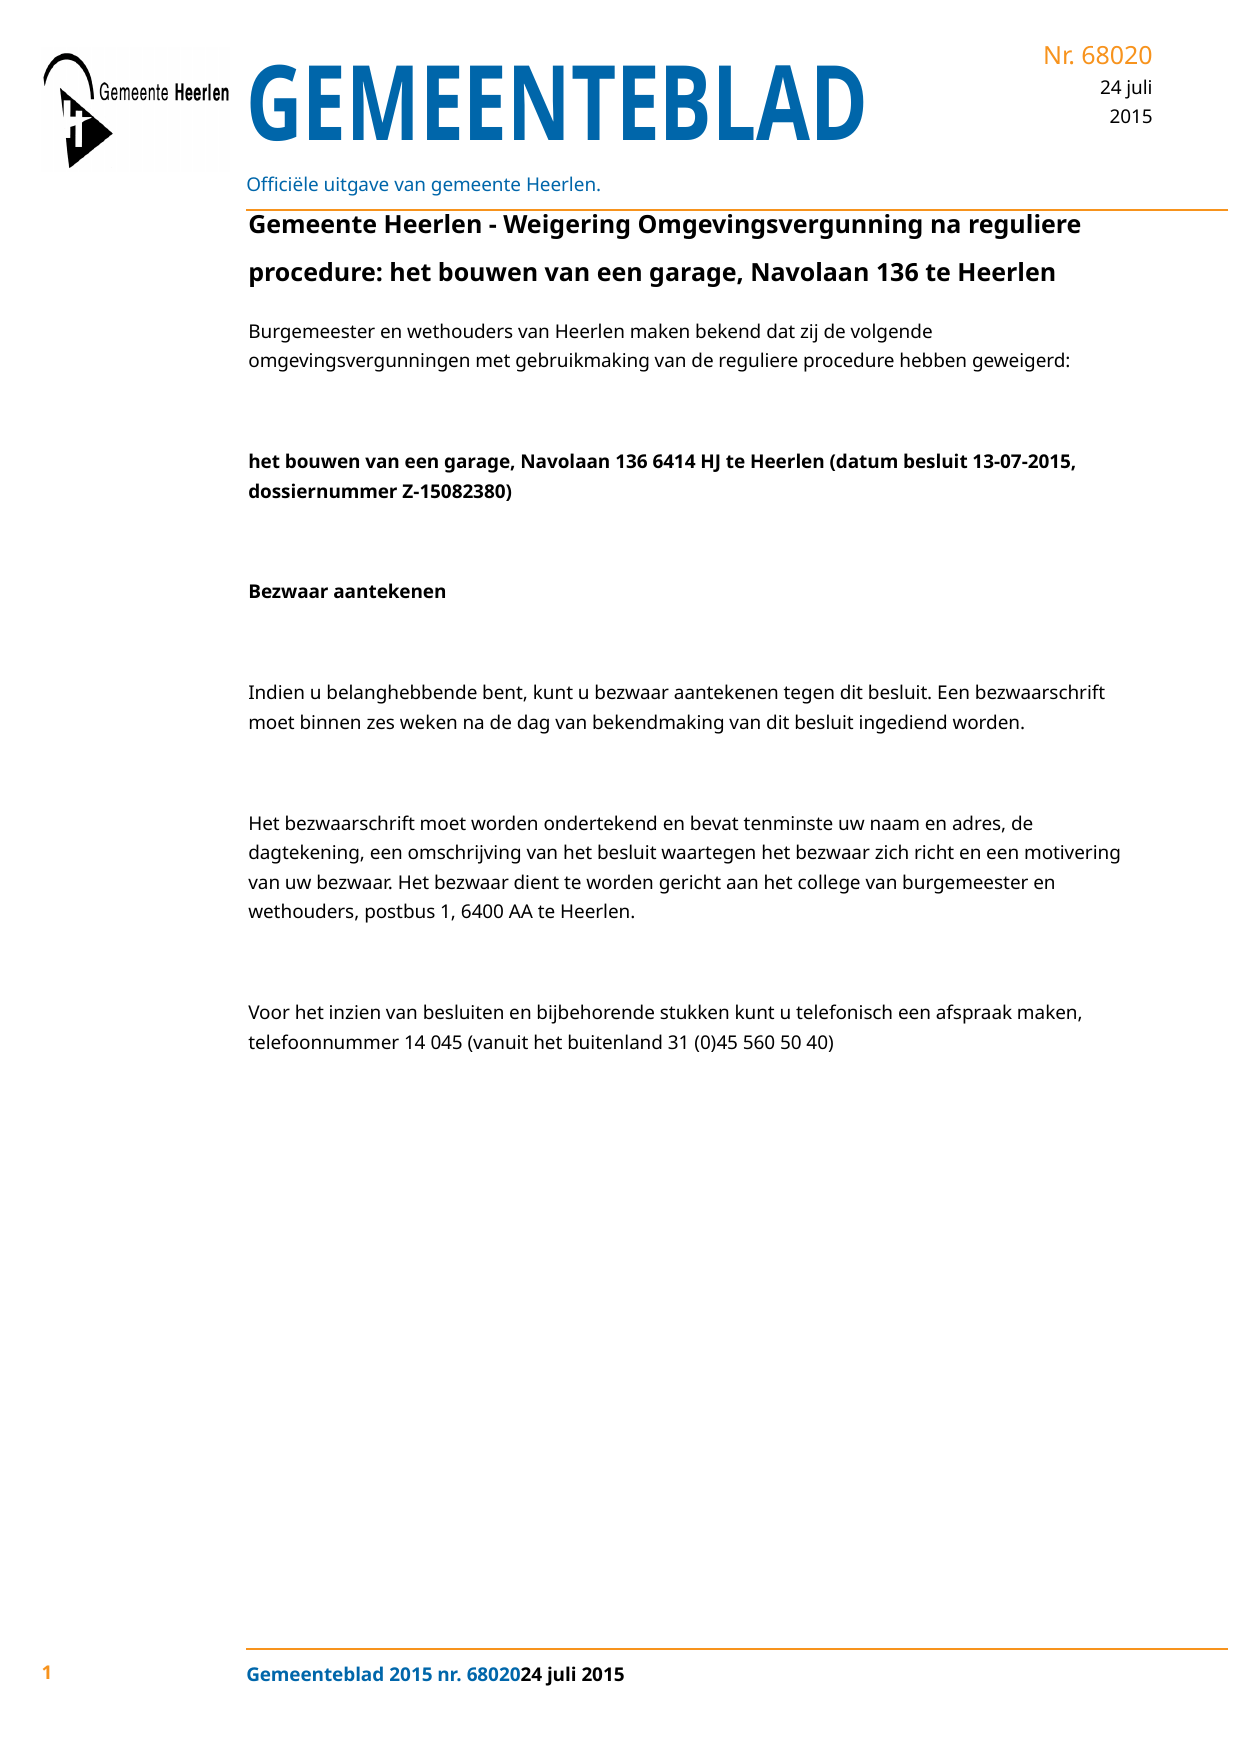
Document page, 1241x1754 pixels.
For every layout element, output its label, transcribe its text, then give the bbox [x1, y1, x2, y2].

text Indien u belanghebbende bent, kunt u bezwaar aantekenen tegen dit besluit. Een bezwaarschrift moet binnen zes weken na de dag van bekendmaking van dit besluit ingediend worden. [248, 679, 1152, 735]
picture [41, 47, 231, 172]
text Voor het inzien van besluiten en bijbehorende stukken kunt u telefonisch een afspraak maken, telefoonnummer 14 045 (vanuit het buitenland 31 (0)45 560 50 40) [248, 999, 1152, 1055]
text het bouwen van een garage, Navolaan 136 6414 HJ te Heerlen (datum besluit 13-07-2015, dossiernummer Z-15082380) [248, 448, 1152, 504]
text Gemeente Heerlen - Weigering Omgevingsvergunning na reguliere procedure: het bouwen van een garage, Navolaan 136 te Heerlen [248, 211, 1152, 288]
text Bezwaar aantekenen [248, 579, 1152, 604]
text Burgemeester en wethouders van Heerlen maken bekend dat zij de volgende omgevingsvergunningen met gebruikmaking van de reguliere procedure hebben geweigerd: [248, 318, 1152, 373]
text Het bezwaarschrift moet worden ondertekend en bevat tenminste uw naam en adres, de dagtekening, een omschrijving van het besluit waartegen het bezwaar zich richt en een motivering van uw bezwaar. Het bezwaar dient te worden gericht aan het college van burgemeester en wethouders, postbus 1, 6400 AA te Heerlen. [248, 810, 1152, 924]
